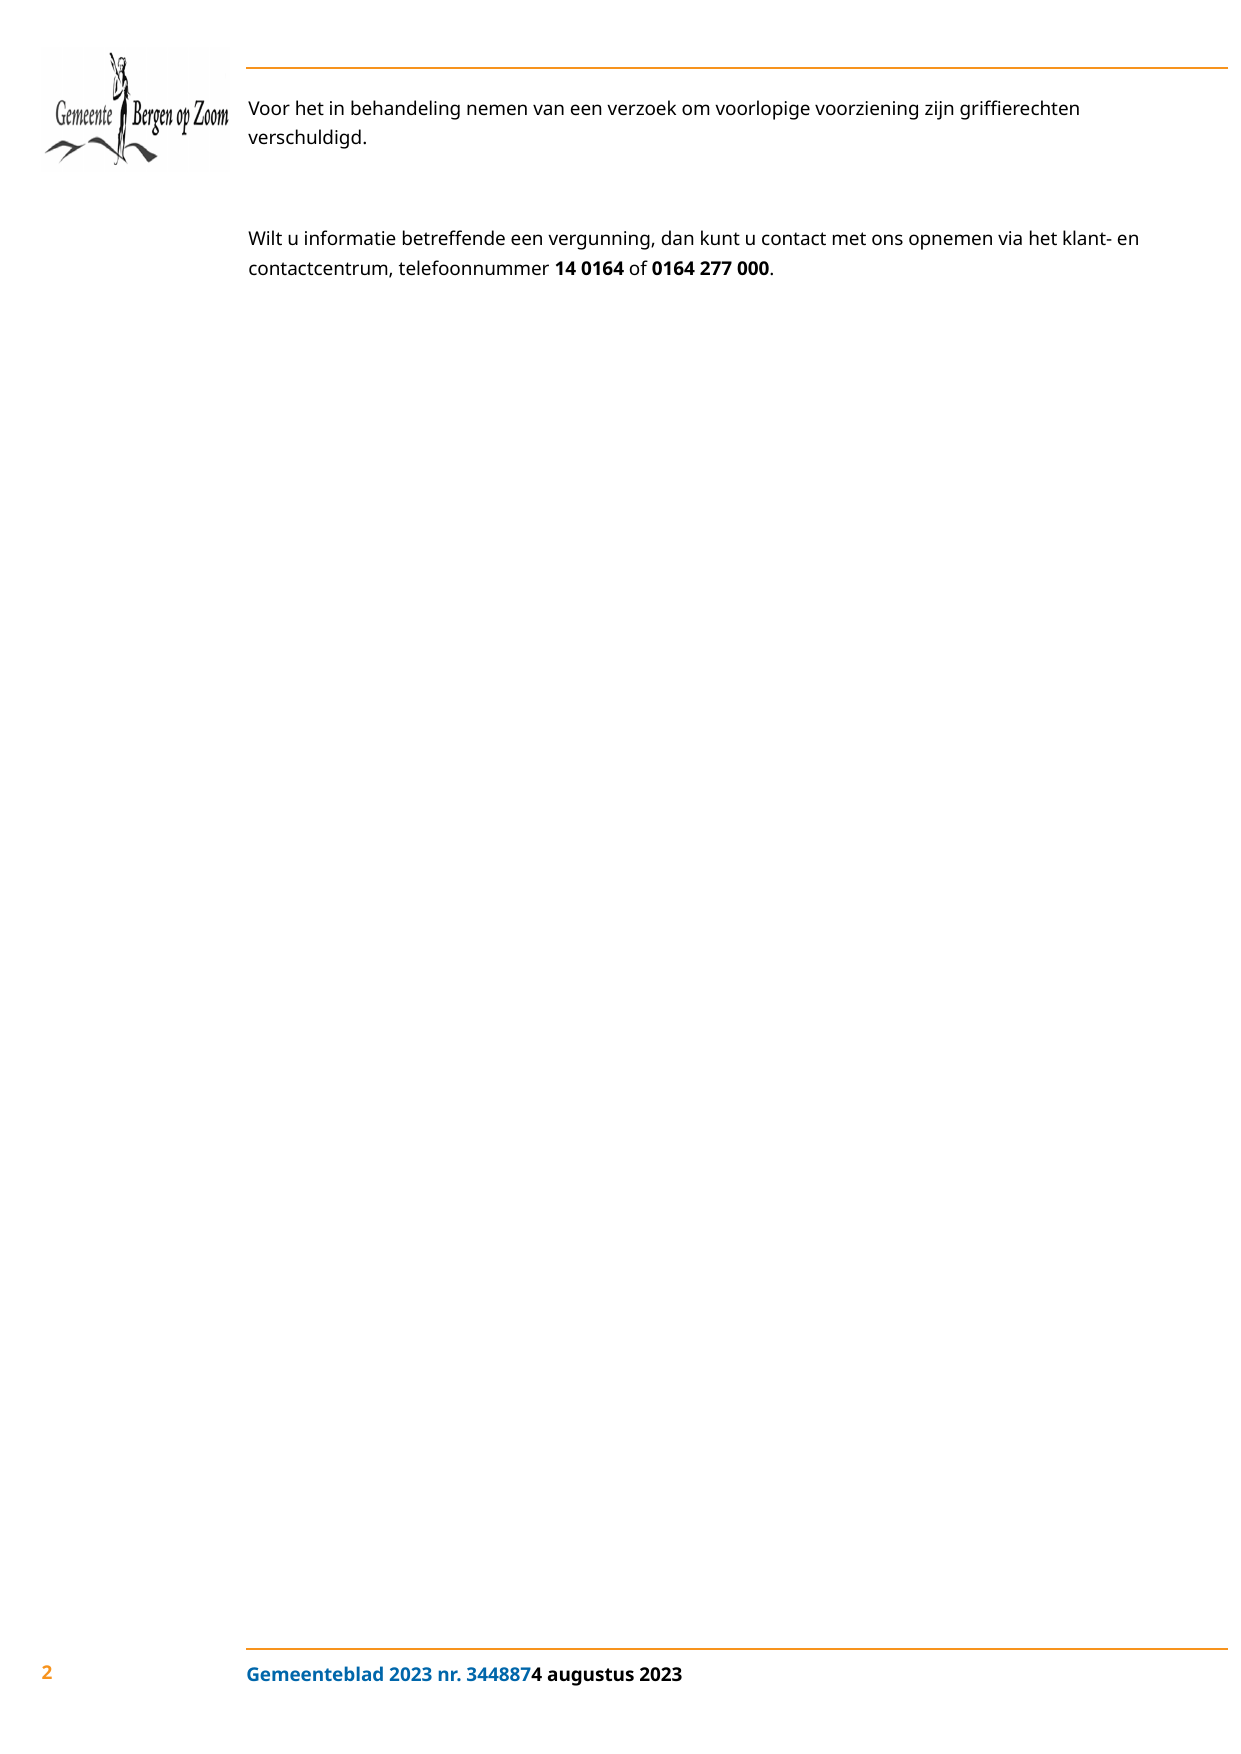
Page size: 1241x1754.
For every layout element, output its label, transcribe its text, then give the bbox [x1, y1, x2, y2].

text Wilt u informatie betreffende een vergunning, dan kunt u contact met ons opnemen via het klant- en contactcentrum, telefoonnummer 14 0164 of 0164 277 000. [248, 225, 1152, 281]
text Voor het in behandeling nemen van een verzoek om voorlopige voorziening zijn griffierechten verschuldigd. [248, 95, 1152, 150]
picture [41, 47, 231, 172]
